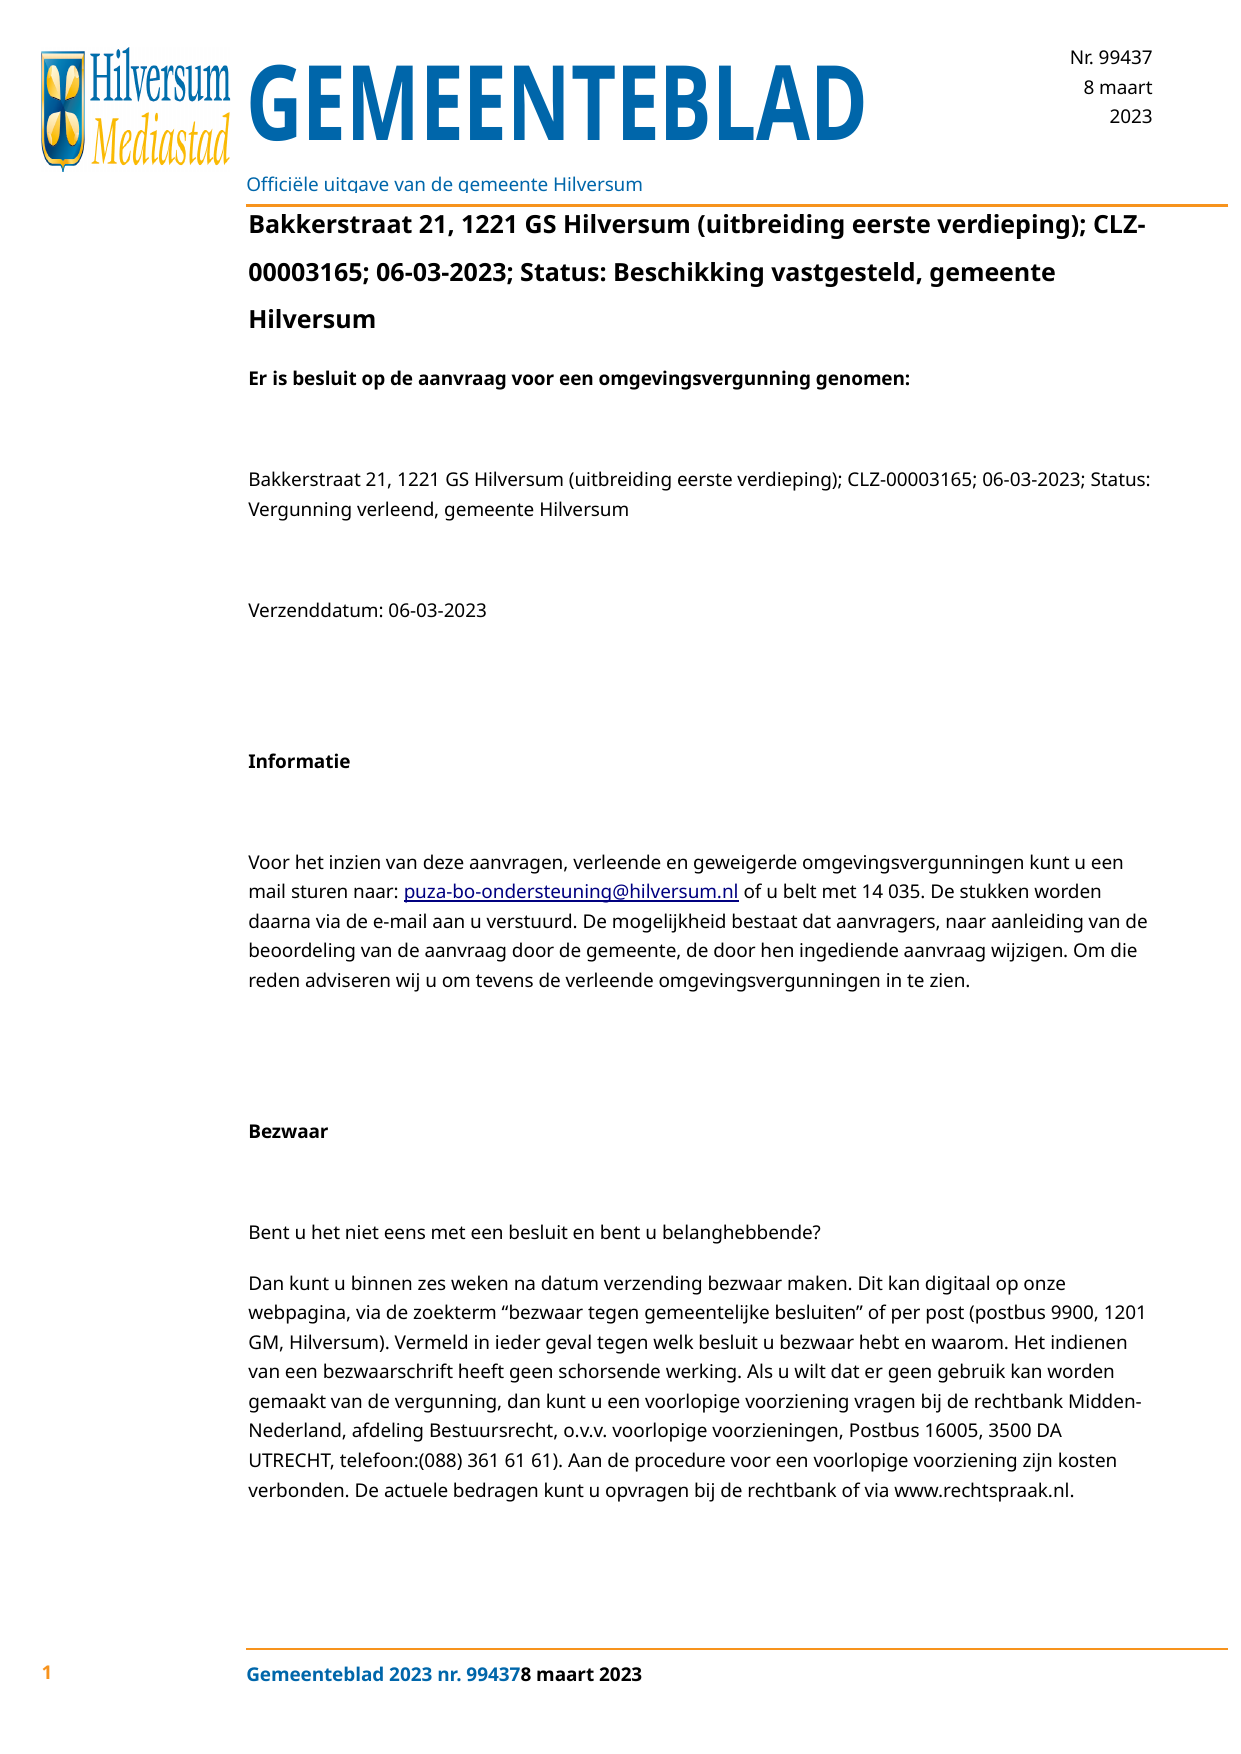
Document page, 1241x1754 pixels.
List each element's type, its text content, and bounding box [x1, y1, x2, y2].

text Informatie [248, 748, 1152, 774]
text Bent u het niet eens met een besluit en bent u belanghebbende? [248, 1219, 1152, 1245]
text Er is besluit op de aanvraag voor een omgevingsvergunning genomen: [248, 366, 1152, 391]
text Voor het inzien van deze aanvragen, verleende en geweigerde omgevingsvergunningen kunt u een mail sturen naar: puza-bo-ondersteuning@hilversum.nl of u belt met 14 035. De stukken worden daarna via de e-mail aan u verstuurd. De mogelijkheid bestaat dat aanvragers, naar aanleiding van de beoordeling van de aanvraag door de gemeente, de door hen ingediende aanvraag wijzigen. Om die reden adviseren wij u om tevens de verleende omgevingsvergunningen in te zien. [248, 849, 1152, 993]
text Dan kunt u binnen zes weken na datum verzending bezwaar maken. Dit kan digitaal op onze webpagina, via de zoekterm “bezwaar tegen gemeentelijke besluiten” of per post (postbus 9900, 1201 GM, Hilversum). Vermeld in ieder geval tegen welk besluit u bezwaar hebt en waarom. Het indienen van een bezwaarschrift heeft geen schorsende werking. Als u wilt dat er geen gebruik kan worden gemaakt van de vergunning, dan kunt u een voorlopige voorziening vragen bij de rechtbank Midden-Nederland, afdeling Bestuursrecht, o.v.v. voorlopige voorzieningen, Postbus 16005, 3500 DA UTRECHT, telefoon:(088) 361 61 61). Aan de procedure voor een voorlopige voorziening zijn kosten verbonden. De actuele bedragen kunt u opvragen bij de rechtbank of via www.rechtspraak.nl. [248, 1270, 1152, 1502]
text Bezwaar [248, 1118, 1152, 1144]
picture [41, 47, 231, 172]
text Verzenddatum: 06-03-2023 [248, 597, 1152, 622]
text Bakkerstraat 21, 1221 GS Hilversum (uitbreiding eerste verdieping); CLZ-00003165; 06-03-2023; Status: Beschikking vastgesteld, gemeente Hilversum [248, 207, 1152, 336]
text Bakkerstraat 21, 1221 GS Hilversum (uitbreiding eerste verdieping); CLZ-00003165; 06-03-2023; Status: Vergunning verleend, gemeente Hilversum [248, 466, 1152, 522]
